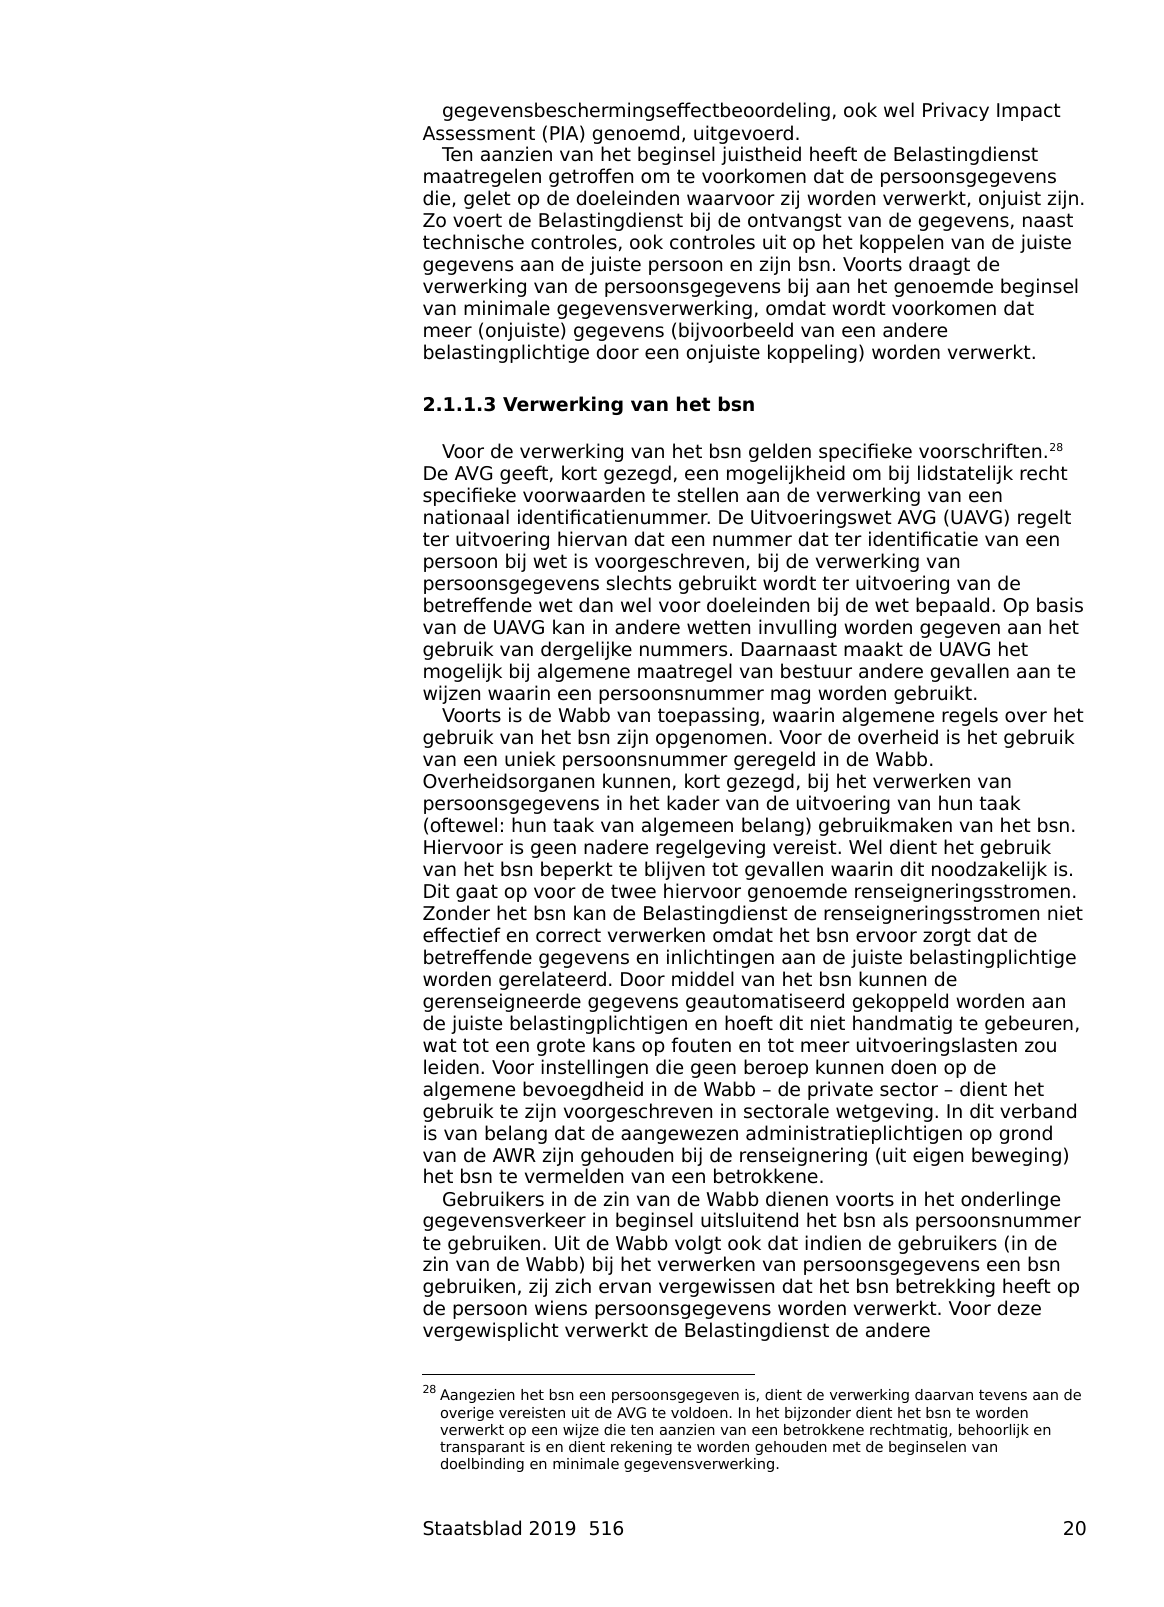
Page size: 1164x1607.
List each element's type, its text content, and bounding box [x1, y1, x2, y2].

text Voorts is de Wabb van toepassing, waarin algemene regels over het gebruik van het bsn zijn opgenomen. Voor de overheid is het gebruik van een uniek persoonsnummer geregeld in de Wabb. Overheidsorganen kunnen, kort gezegd, bij het verwerken van persoonsgegevens in het kader van de uitvoering van hun taak (oftewel: hun taak van algemeen belang) gebruikmaken van het bsn. Hiervoor is geen nadere regelgeving vereist. Wel dient het gebruik van het bsn beperkt te blijven tot gevallen waarin dit noodzakelijk is. Dit gaat op voor de twee hiervoor genoemde renseigneringsstromen. Zonder het bsn kan de Belastingdienst de renseigneringsstromen niet effectief en correct verwerken omdat het bsn ervoor zorgt dat de betreffende gegevens en inlichtingen aan de juiste belastingplichtige worden gerelateerd. Door middel van het bsn kunnen de gerenseigneerde gegevens geautomatiseerd gekoppeld worden aan de juiste belastingplichtigen en hoeft dit niet handmatig te gebeuren, wat tot een grote kans op fouten en tot meer uitvoeringslasten zou leiden. Voor instellingen die geen beroep kunnen doen op de algemene bevoegdheid in de Wabb – de private sector – dient het gebruik te zijn voorgeschreven in sectorale wetgeving. In dit verband is van belang dat de aangewezen administratieplichtigen op grond van de AWR zijn gehouden bij de renseignering (uit eigen beweging) het bsn te vermelden van een betrokkene. [422, 705, 1087, 1188]
subtitle 2.1.1.3 Verwerking van het bsn [422, 394, 1087, 416]
text Ten aanzien van het beginsel juistheid heeft de Belastingdienst maatregelen getroffen om te voorkomen dat de persoonsgegevens die, gelet op de doeleinden waarvoor zij worden verwerkt, onjuist zijn. Zo voert de Belastingdienst bij de ontvangst van de gegevens, naast technische controles, ook controles uit op het koppelen van de juiste gegevens aan de juiste persoon en zijn bsn. Voorts draagt de verwerking van de persoonsgegevens bij aan het genoemde beginsel van minimale gegevensverwerking, omdat wordt voorkomen dat meer (onjuiste) gegevens (bijvoorbeeld van een andere belastingplichtige door een onjuiste koppeling) worden verwerkt. [422, 144, 1087, 364]
text Voor de verwerking van het bsn gelden specifieke voorschriften. De AVG geeft, kort gezegd, een mogelijkheid om bij lidstatelijk recht specifieke voorwaarden te stellen aan de verwerking van een nationaal identificatienummer. De Uitvoeringswet AVG (UAVG) regelt ter uitvoering hiervan dat een nummer dat ter identificatie van een persoon bij wet is voorgeschreven, bij de verwerking van persoonsgegevens slechts gebruikt wordt ter uitvoering van de betreffende wet dan wel voor doeleinden bij de wet bepaald. Op basis van de UAVG kan in andere wetten invulling worden gegeven aan het gebruik van dergelijke nummers. Daarnaast maakt de UAVG het mogelijk bij algemene maatregel van bestuur andere gevallen aan te wijzen waarin een persoonsnummer mag worden gebruikt. [422, 441, 1087, 705]
text Gebruikers in de zin van de Wabb dienen voorts in het onderlinge gegevensverkeer in beginsel uitsluitend het bsn als persoonsnummer te gebruiken. Uit de Wabb volgt ook dat indien de gebruikers (in de zin van de Wabb) bij het verwerken van persoonsgegevens een bsn gebruiken, zij zich ervan vergewissen dat het bsn betrekking heeft op de persoon wiens persoonsgegevens worden verwerkt. Voor deze vergewisplicht verwerkt de Belastingdienst de andere [422, 1188, 1087, 1342]
text gegevensbeschermingseffectbeoordeling, ook wel Privacy Impact Assessment (PIA) genoemd, uitgevoerd. [422, 100, 1087, 144]
text Aangezien het bsn een persoonsgegeven is, dient de verwerking daarvan tevens aan de overige vereisten uit de AVG te voldoen. In het bijzonder dient het bsn te worden verwerkt op een wijze die ten aanzien van een betrokkene rechtmatig, behoorlijk en transparant is en dient rekening te worden gehouden met de beginselen van doelbinding en minimale gegevensverwerking. [422, 1383, 1087, 1473]
